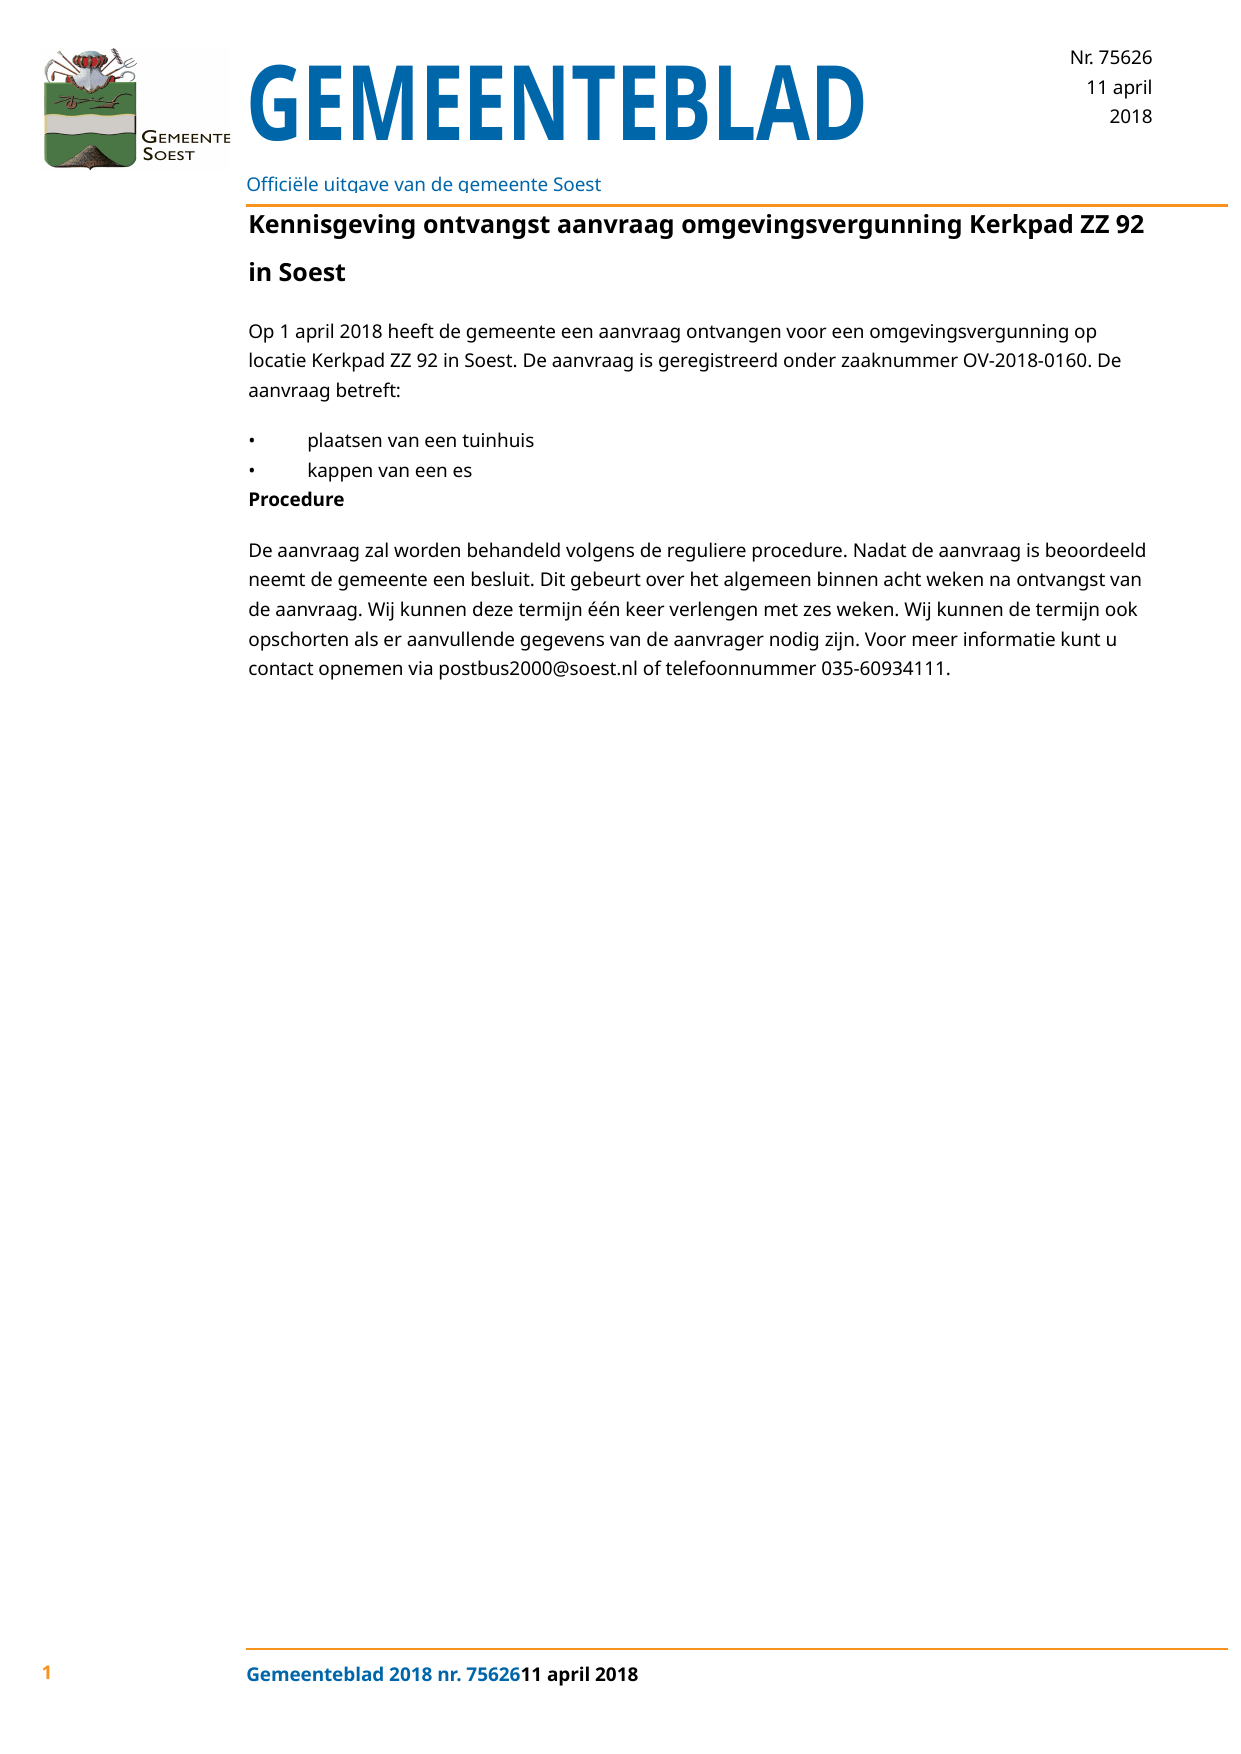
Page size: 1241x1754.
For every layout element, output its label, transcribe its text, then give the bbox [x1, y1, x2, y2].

list kappen van een es [248, 457, 1152, 483]
picture [41, 47, 231, 172]
text Kennisgeving ontvangst aanvraag omgevingsvergunning Kerkpad ZZ 92 in Soest [248, 207, 1152, 288]
text Op 1 april 2018 heeft de gemeente een aanvraag ontvangen voor een omgevingsvergunning op locatie Kerkpad ZZ 92 in Soest. De aanvraag is geregistreerd onder zaaknummer OV-2018-0160. De aanvraag betreft: [248, 318, 1152, 403]
text Procedure [248, 487, 1152, 512]
text De aanvraag zal worden behandeld volgens de reguliere procedure. Nadat de aanvraag is beoordeeld neemt de gemeente een besluit. Dit gebeurt over het algemeen binnen acht weken na ontvangst van de aanvraag. Wij kunnen deze termijn één keer verlengen met zes weken. Wij kunnen de termijn ook opschorten als er aanvullende gegevens van de aanvrager nodig zijn. Voor meer informatie kunt u contact opnemen via postbus2000@soest.nl of telefoonnummer 035-60934111. [248, 537, 1152, 681]
list plaatsen van een tuinhuis [248, 427, 1152, 453]
